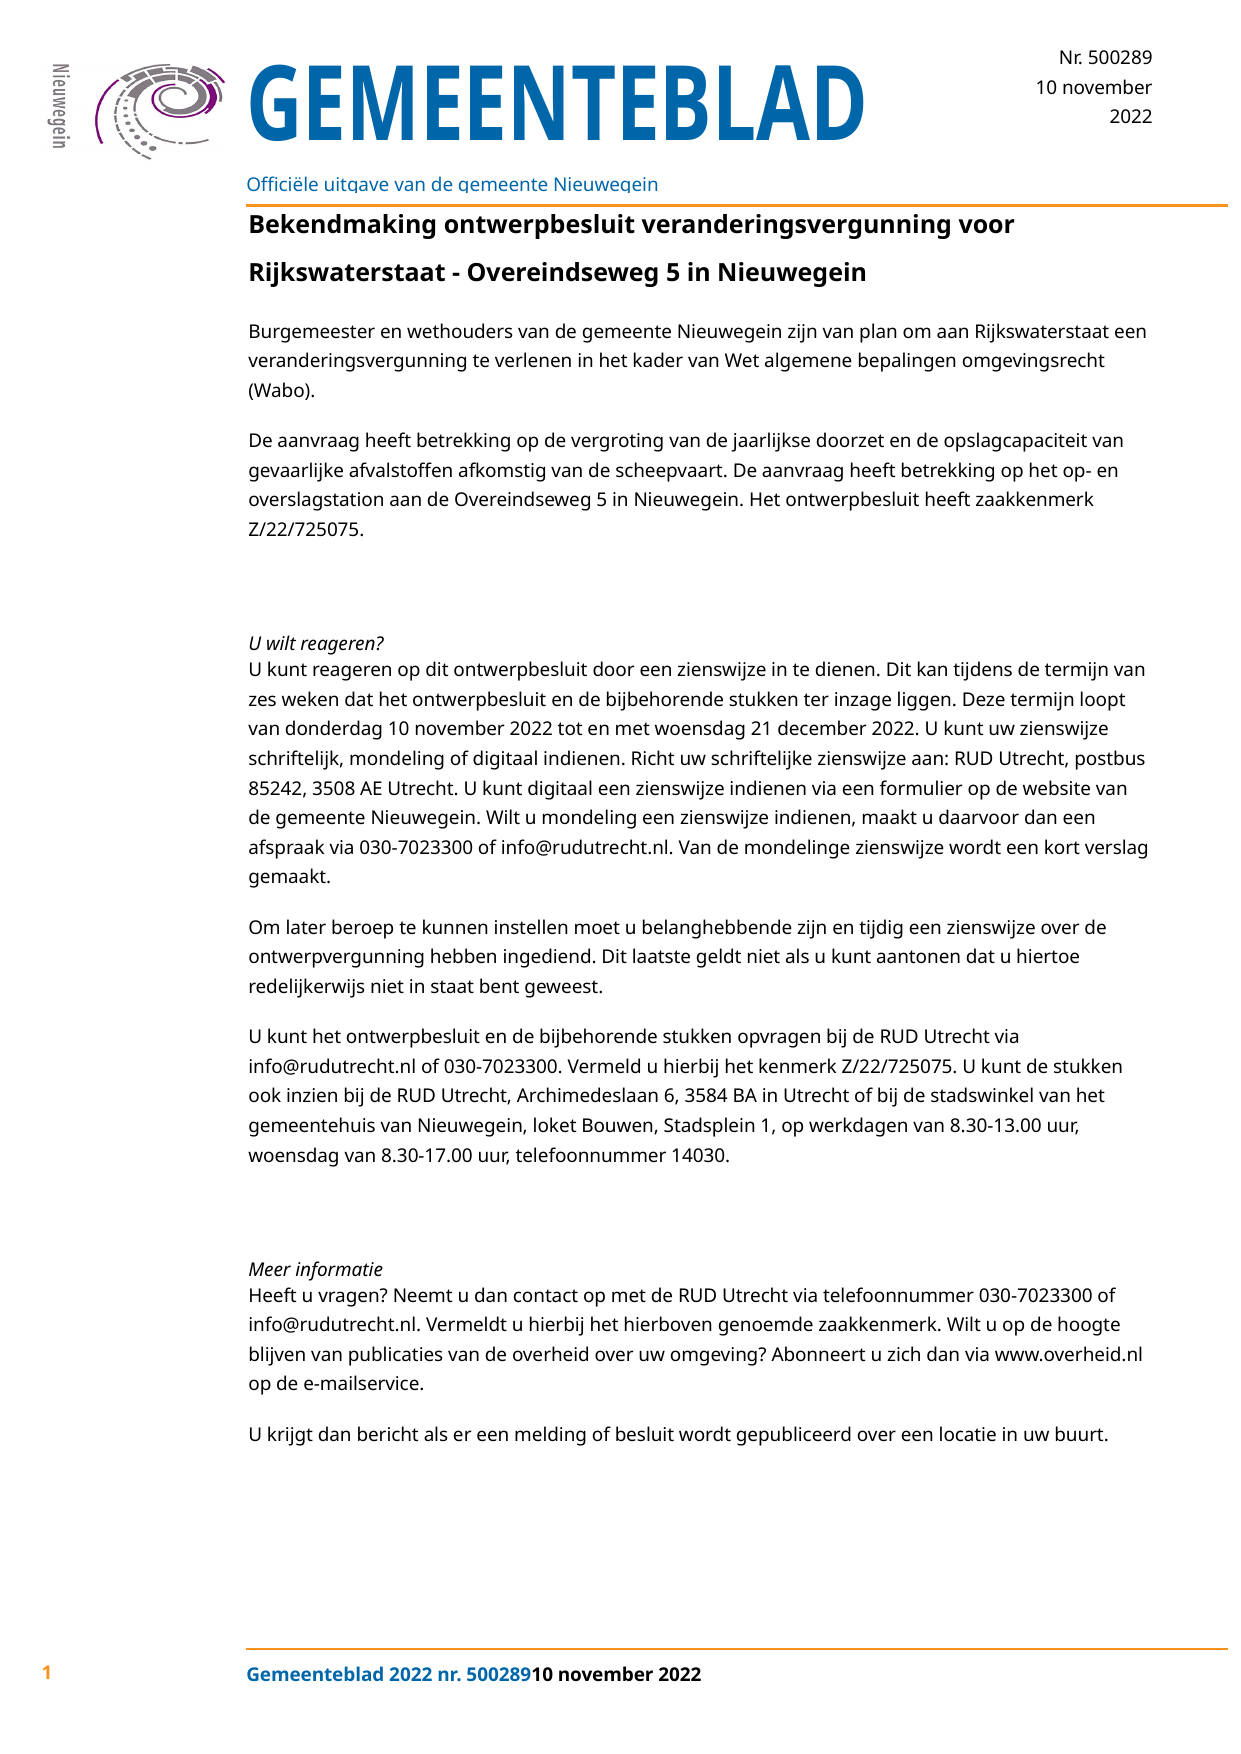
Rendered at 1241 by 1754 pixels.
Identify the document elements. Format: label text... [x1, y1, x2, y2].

text Heeft u vragen? Neemt u dan contact op met de RUD Utrecht via telefoonnummer 030-7023300 of info@rudutrecht.nl. Vermeldt u hierbij het hierboven genoemde zaakkenmerk. Wilt u op de hoogte blijven van publicaties van de overheid over uw omgeving? Abonneert u zich dan via www.overheid.nl op de e-mailservice. [248, 1282, 1152, 1396]
text Om later beroep te kunnen instellen moet u belanghebbende zijn en tijdig een zienswijze over de ontwerpvergunning hebben ingediend. Dit laatste geldt niet als u kunt aantonen dat u hiertoe redelijkerwijs niet in staat bent geweest. [248, 914, 1152, 999]
text U kunt reageren op dit ontwerpbesluit door een zienswijze in te dienen. Dit kan tijdens de termijn van zes weken dat het ontwerpbesluit en de bijbehorende stukken ter inzage liggen. Deze termijn loopt van donderdag 10 november 2022 tot en met woensdag 21 december 2022. U kunt uw zienswijze schriftelijk, mondeling of digitaal indienen. Richt uw schriftelijke zienswijze aan: RUD Utrecht, postbus 85242, 3508 AE Utrecht. U kunt digitaal een zienswijze indienen via een formulier op de website van de gemeente Nieuwegein. Wilt u mondeling een zienswijze indienen, maakt u daarvoor dan een afspraak via 030-7023300 of info@rudutrecht.nl. Van de mondelinge zienswijze wordt een kort verslag gemaakt. [248, 656, 1152, 889]
text De aanvraag heeft betrekking op de vergroting van de jaarlijkse doorzet en de opslagcapaciteit van gevaarlijke afvalstoffen afkomstig van de scheepvaart. De aanvraag heeft betrekking op het op- en overslagstation aan de Overeindseweg 5 in Nieuwegein. Het ontwerpbesluit heeft zaakkenmerk Z/22/725075. [248, 427, 1152, 542]
text U krijgt dan bericht als er een melding of besluit wordt gepubliceerd over een locatie in uw buurt. [248, 1421, 1152, 1447]
text Bekendmaking ontwerpbesluit veranderingsvergunning voor Rijkswaterstaat - Overeindseweg 5 in Nieuwegein [248, 207, 1152, 288]
text Meer informatie [248, 1256, 1152, 1282]
text U kunt het ontwerpbesluit en de bijbehorende stukken opvragen bij de RUD Utrecht via info@rudutrecht.nl of 030-7023300. Vermeld u hierbij het kenmerk Z/22/725075. U kunt de stukken ook inzien bij de RUD Utrecht, Archimedeslaan 6, 3584 BA in Utrecht of bij de stadswinkel van het gemeentehuis van Nieuwegein, loket Bouwen, Stadsplein 1, op werkdagen van 8.30-13.00 uur, woensdag van 8.30-17.00 uur, telefoonnummer 14030. [248, 1023, 1152, 1167]
text U wilt reageren? [248, 631, 1152, 656]
text Burgemeester en wethouders van de gemeente Nieuwegein zijn van plan om aan Rijkswaterstaat een veranderingsvergunning te verlenen in het kader van Wet algemene bepalingen omgevingsrecht (Wabo). [248, 318, 1152, 403]
picture [41, 47, 231, 172]
